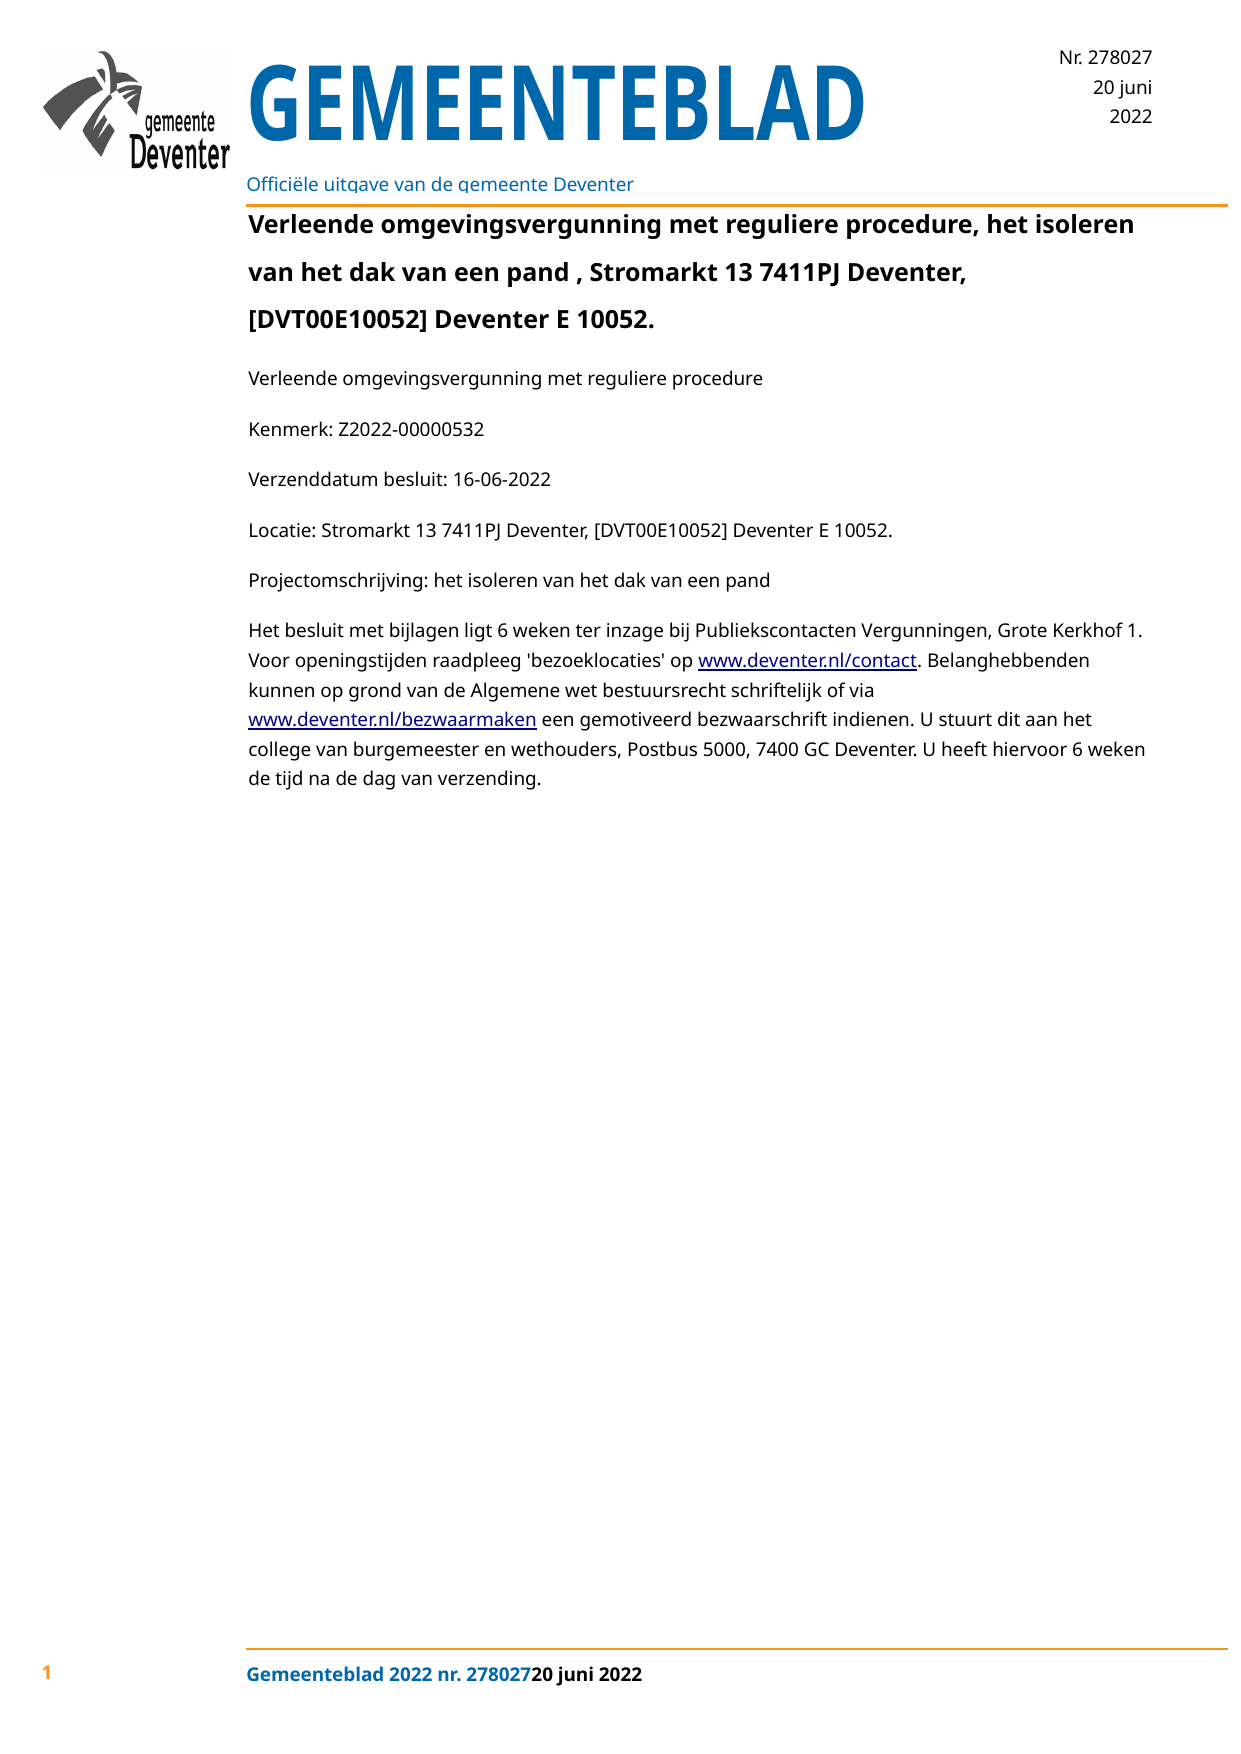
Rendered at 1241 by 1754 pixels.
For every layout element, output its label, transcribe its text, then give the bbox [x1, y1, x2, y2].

text Verleende omgevingsvergunning met reguliere procedure [248, 366, 1152, 391]
text Het besluit met bijlagen ligt 6 weken ter inzage bij Publiekscontacten Vergunningen, Grote Kerkhof 1. Voor openingstijden raadpleeg 'bezoeklocaties' op www.deventer.nl/contact. Belanghebbenden kunnen op grond van de Algemene wet bestuursrecht schriftelijk of via www.deventer.nl/bezwaarmaken een gemotiveerd bezwaarschrift indienen. U stuurt dit aan het college van burgemeester en wethouders, Postbus 5000, 7400 GC Deventer. U heeft hiervoor 6 weken de tijd na de dag van verzending. [248, 618, 1152, 791]
text Locatie: Stromarkt 13 7411PJ Deventer, [DVT00E10052] Deventer E 10052. [248, 517, 1152, 542]
text Verleende omgevingsvergunning met reguliere procedure, het isoleren van het dak van een pand , Stromarkt 13 7411PJ Deventer, [DVT00E10052] Deventer E 10052. [248, 207, 1152, 336]
text Projectomschrijving: het isoleren van het dak van een pand [248, 567, 1152, 593]
text Verzenddatum besluit: 16-06-2022 [248, 466, 1152, 492]
picture [41, 47, 231, 172]
text Kenmerk: Z2022-00000532 [248, 416, 1152, 442]
